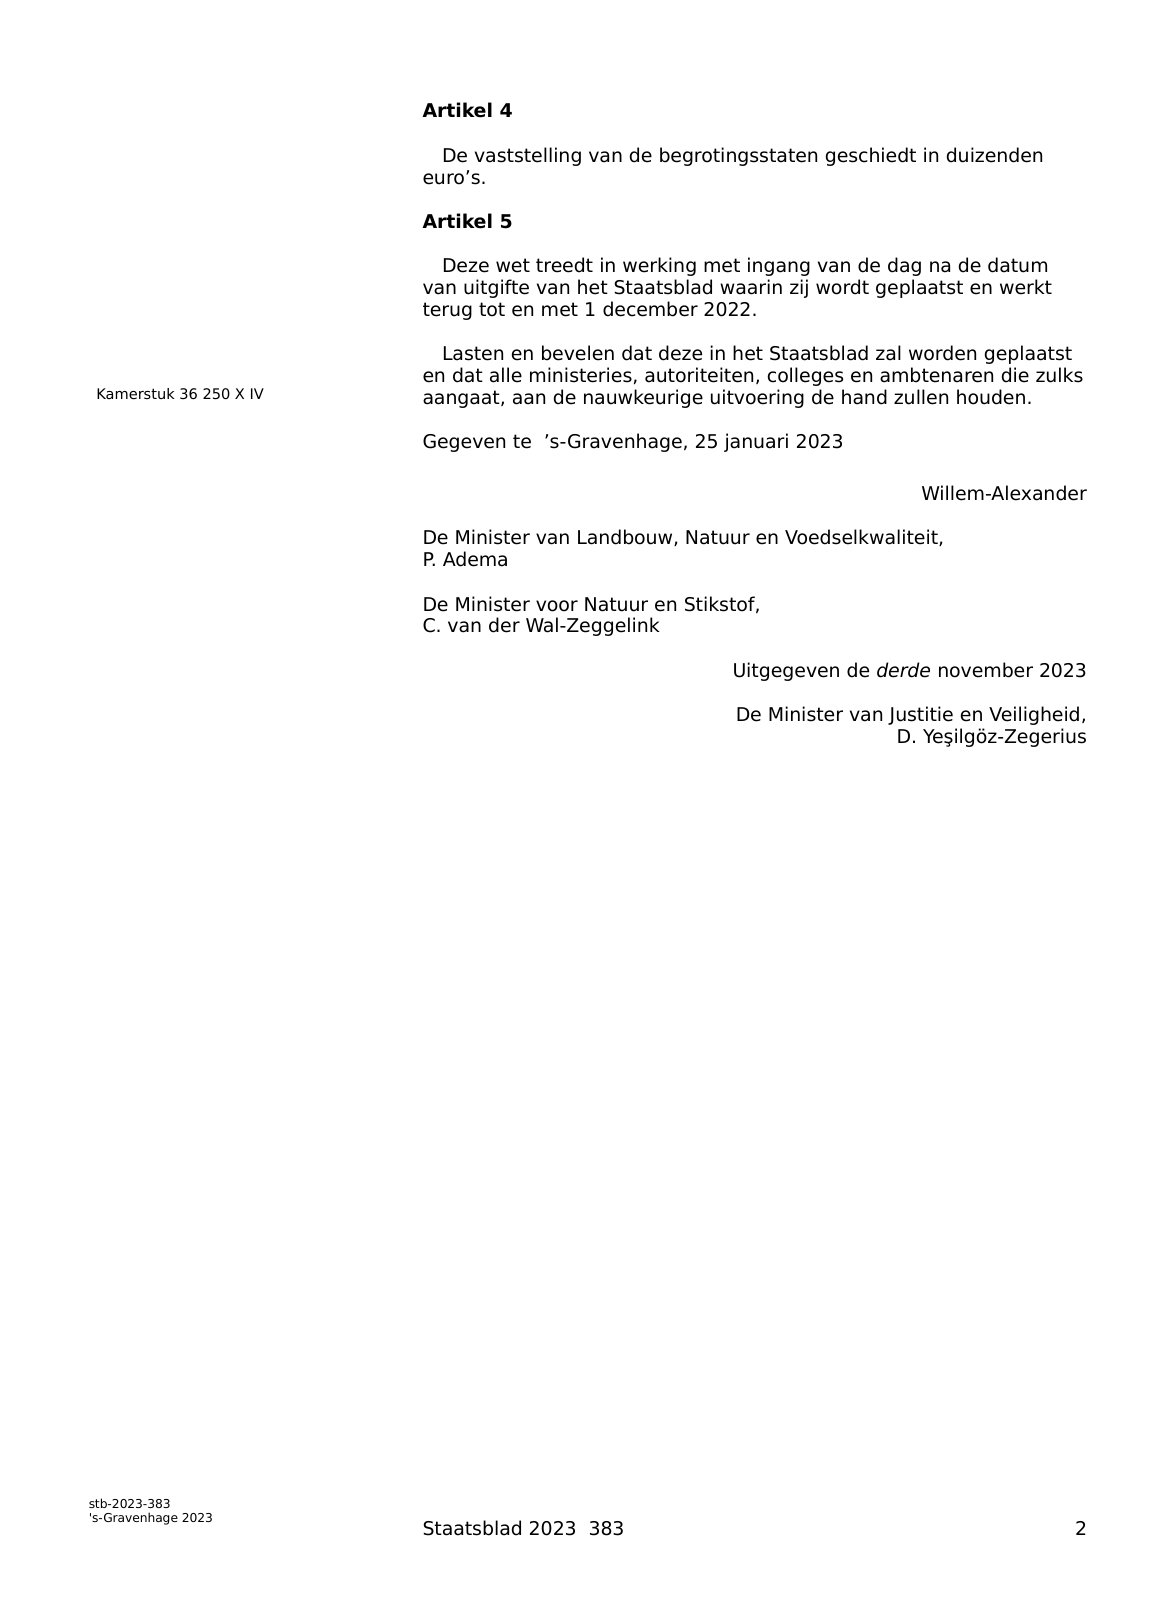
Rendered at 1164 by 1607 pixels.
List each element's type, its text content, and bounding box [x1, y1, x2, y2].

subtitle Artikel 4 [422, 100, 1087, 122]
text 's-Gravenhage 2023 [88, 1511, 323, 1525]
text De Minister van Justitie en Veiligheid, D. Yeşilgöz-Zegerius [422, 704, 1087, 748]
text Gegeven te ’s-Gravenhage, 25 januari 2023 [422, 431, 1087, 453]
text Willem-Alexander [422, 483, 1087, 505]
text Uitgegeven de derde november 2023 [422, 659, 1087, 682]
text De Minister voor Natuur en Stikstof, C. van der Wal-Zeggelink [422, 593, 1087, 637]
text Lasten en bevelen dat deze in het Staatsblad zal worden geplaatst en dat alle ministeries, autoriteiten, colleges en ambtenaren die zulks aangaat, aan de nauwkeurige uitvoering de hand zullen houden. [422, 343, 1087, 409]
text Kamerstuk 36 250 X IV [77, 386, 396, 403]
text stb-2023-383 [88, 1497, 323, 1511]
text De Minister van Landbouw, Natuur en Voedselkwaliteit, P. Adema [422, 527, 1087, 571]
text De vaststelling van de begrotingsstaten geschiedt in duizenden euro’s. [422, 144, 1087, 188]
subtitle Artikel 5 [422, 211, 1087, 233]
text Deze wet treedt in werking met ingang van de dag na de datum van uitgifte van het Staatsblad waarin zij wordt geplaatst en werkt terug tot en met 1 december 2022. [422, 255, 1087, 321]
